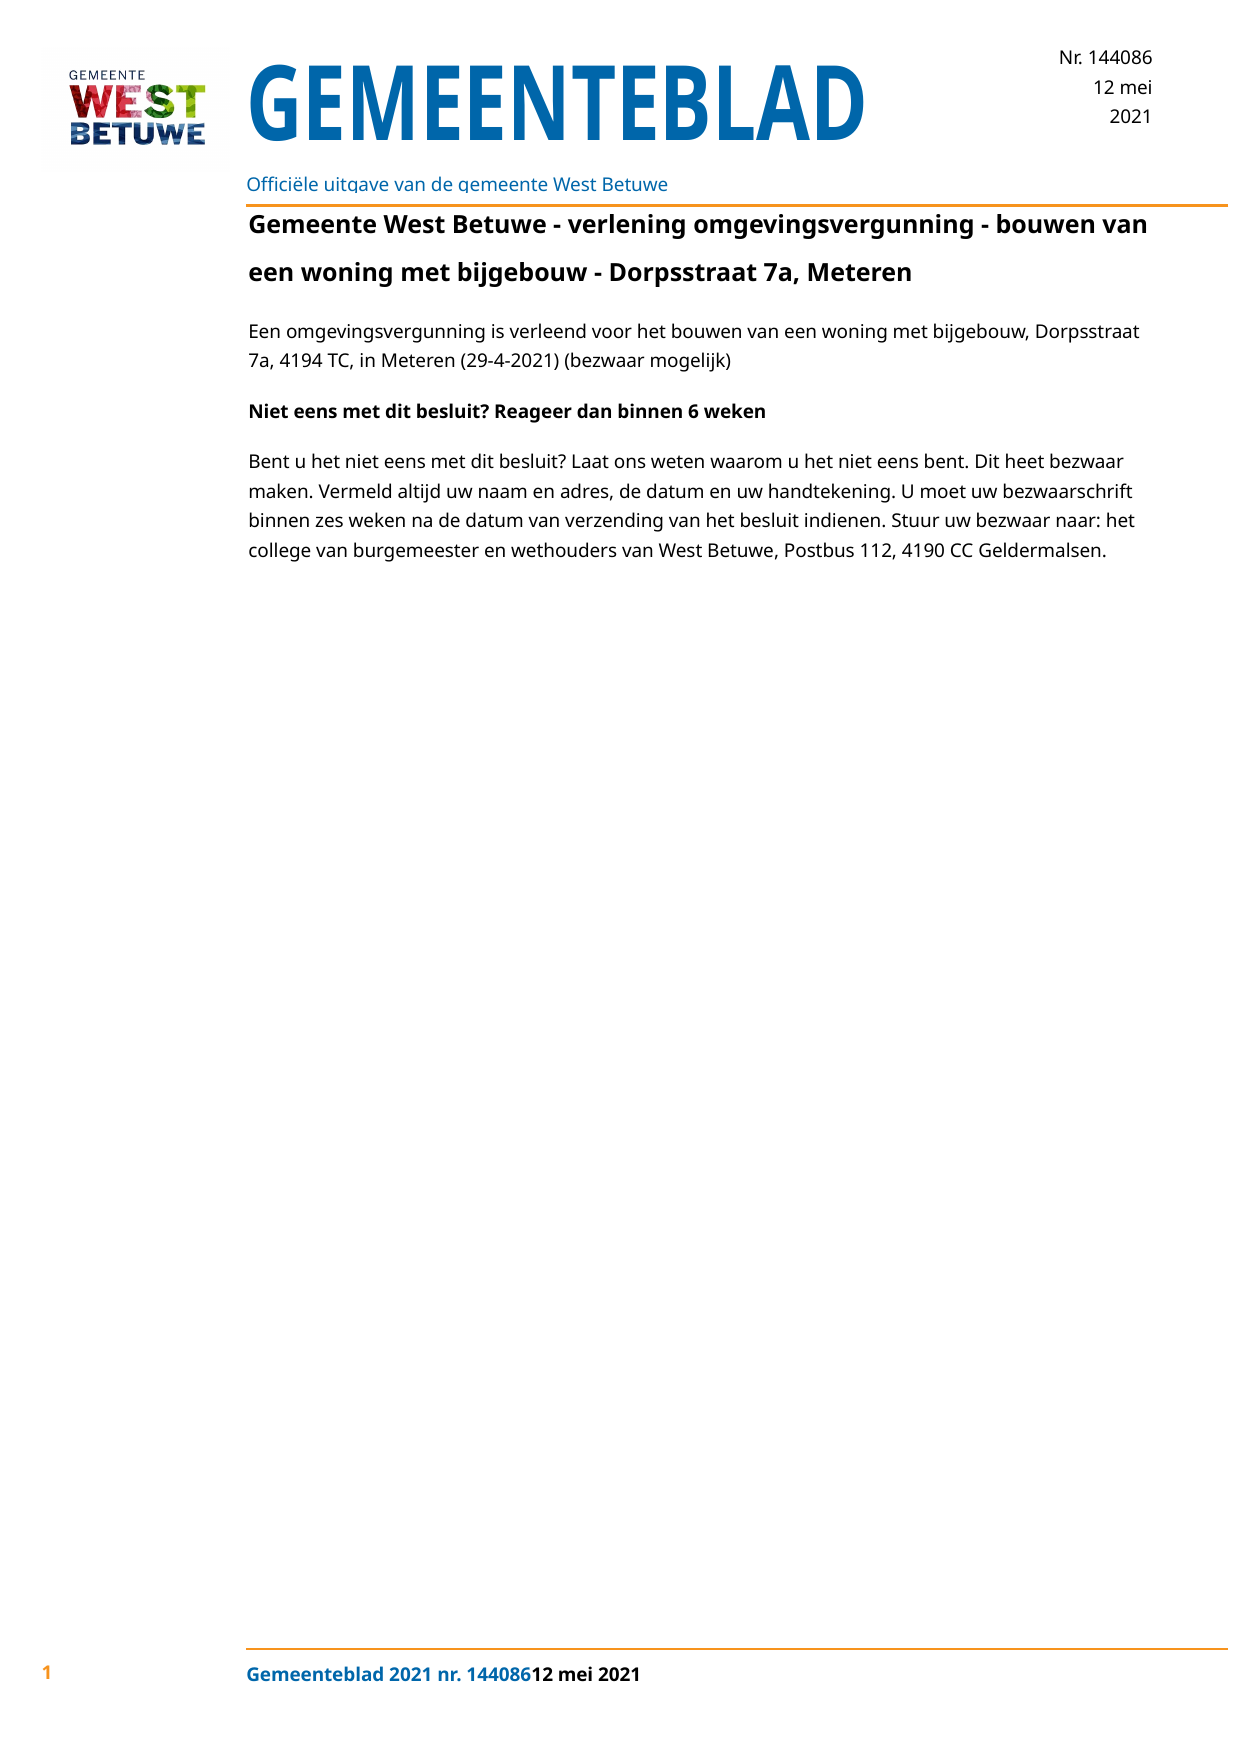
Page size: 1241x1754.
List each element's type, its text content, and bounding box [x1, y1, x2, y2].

text Een omgevingsvergunning is verleend voor het bouwen van een woning met bijgebouw, Dorpsstraat 7a, 4194 TC, in Meteren (29-4-2021) (bezwaar mogelijk) [248, 318, 1152, 373]
text Gemeente West Betuwe - verlening omgevingsvergunning - bouwen van een woning met bijgebouw - Dorpsstraat 7a, Meteren [248, 207, 1152, 288]
text Bent u het niet eens met dit besluit? Laat ons weten waarom u het niet eens bent. Dit heet bezwaar maken. Vermeld altijd uw naam en adres, de datum en uw handtekening. U moet uw bezwaarschrift binnen zes weken na de datum van verzending van het besluit indienen. Stuur uw bezwaar naar: het college van burgemeester en wethouders van West Betuwe, Postbus 112, 4190 CC Geldermalsen. [248, 448, 1152, 563]
picture [41, 47, 231, 172]
text Niet eens met dit besluit? Reageer dan binnen 6 weken [248, 398, 1152, 424]
